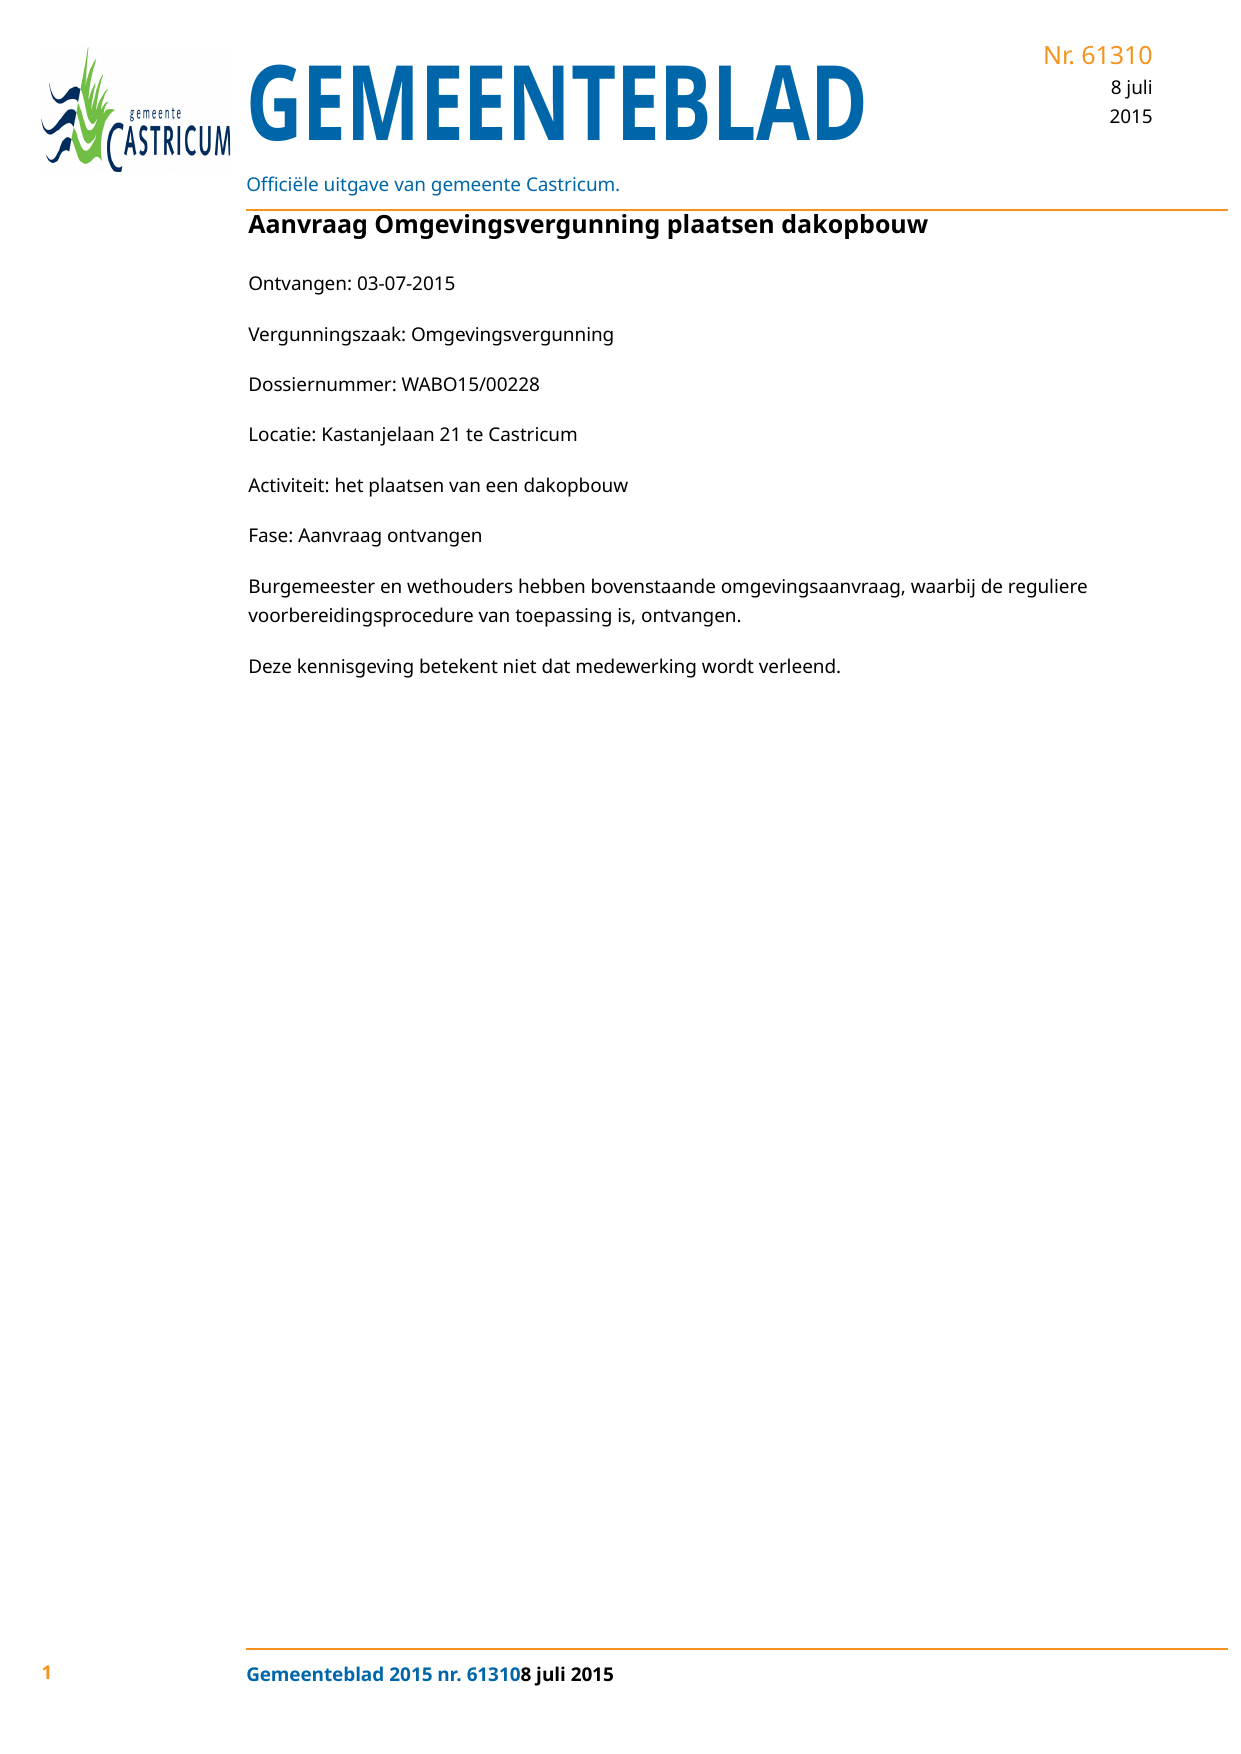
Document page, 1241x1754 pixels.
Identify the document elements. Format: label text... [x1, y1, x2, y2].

text Aanvraag Omgevingsvergunning plaatsen dakopbouw [248, 211, 1152, 241]
text Burgemeester en wethouders hebben bovenstaande omgevingsaanvraag, waarbij de reguliere voorbereidingsprocedure van toepassing is, ontvangen. [248, 573, 1152, 628]
text Vergunningszaak: Omgevingsvergunning [248, 321, 1152, 346]
text Fase: Aanvraag ontvangen [248, 522, 1152, 548]
picture [41, 47, 231, 172]
text Deze kennisgeving betekent niet dat medewerking wordt verleend. [248, 653, 1152, 678]
text Activiteit: het plaatsen van een dakopbouw [248, 472, 1152, 498]
text Dossiernummer: WABO15/00228 [248, 371, 1152, 397]
text Ontvangen: 03-07-2015 [248, 270, 1152, 296]
text Locatie: Kastanjelaan 21 te Castricum [248, 422, 1152, 447]
